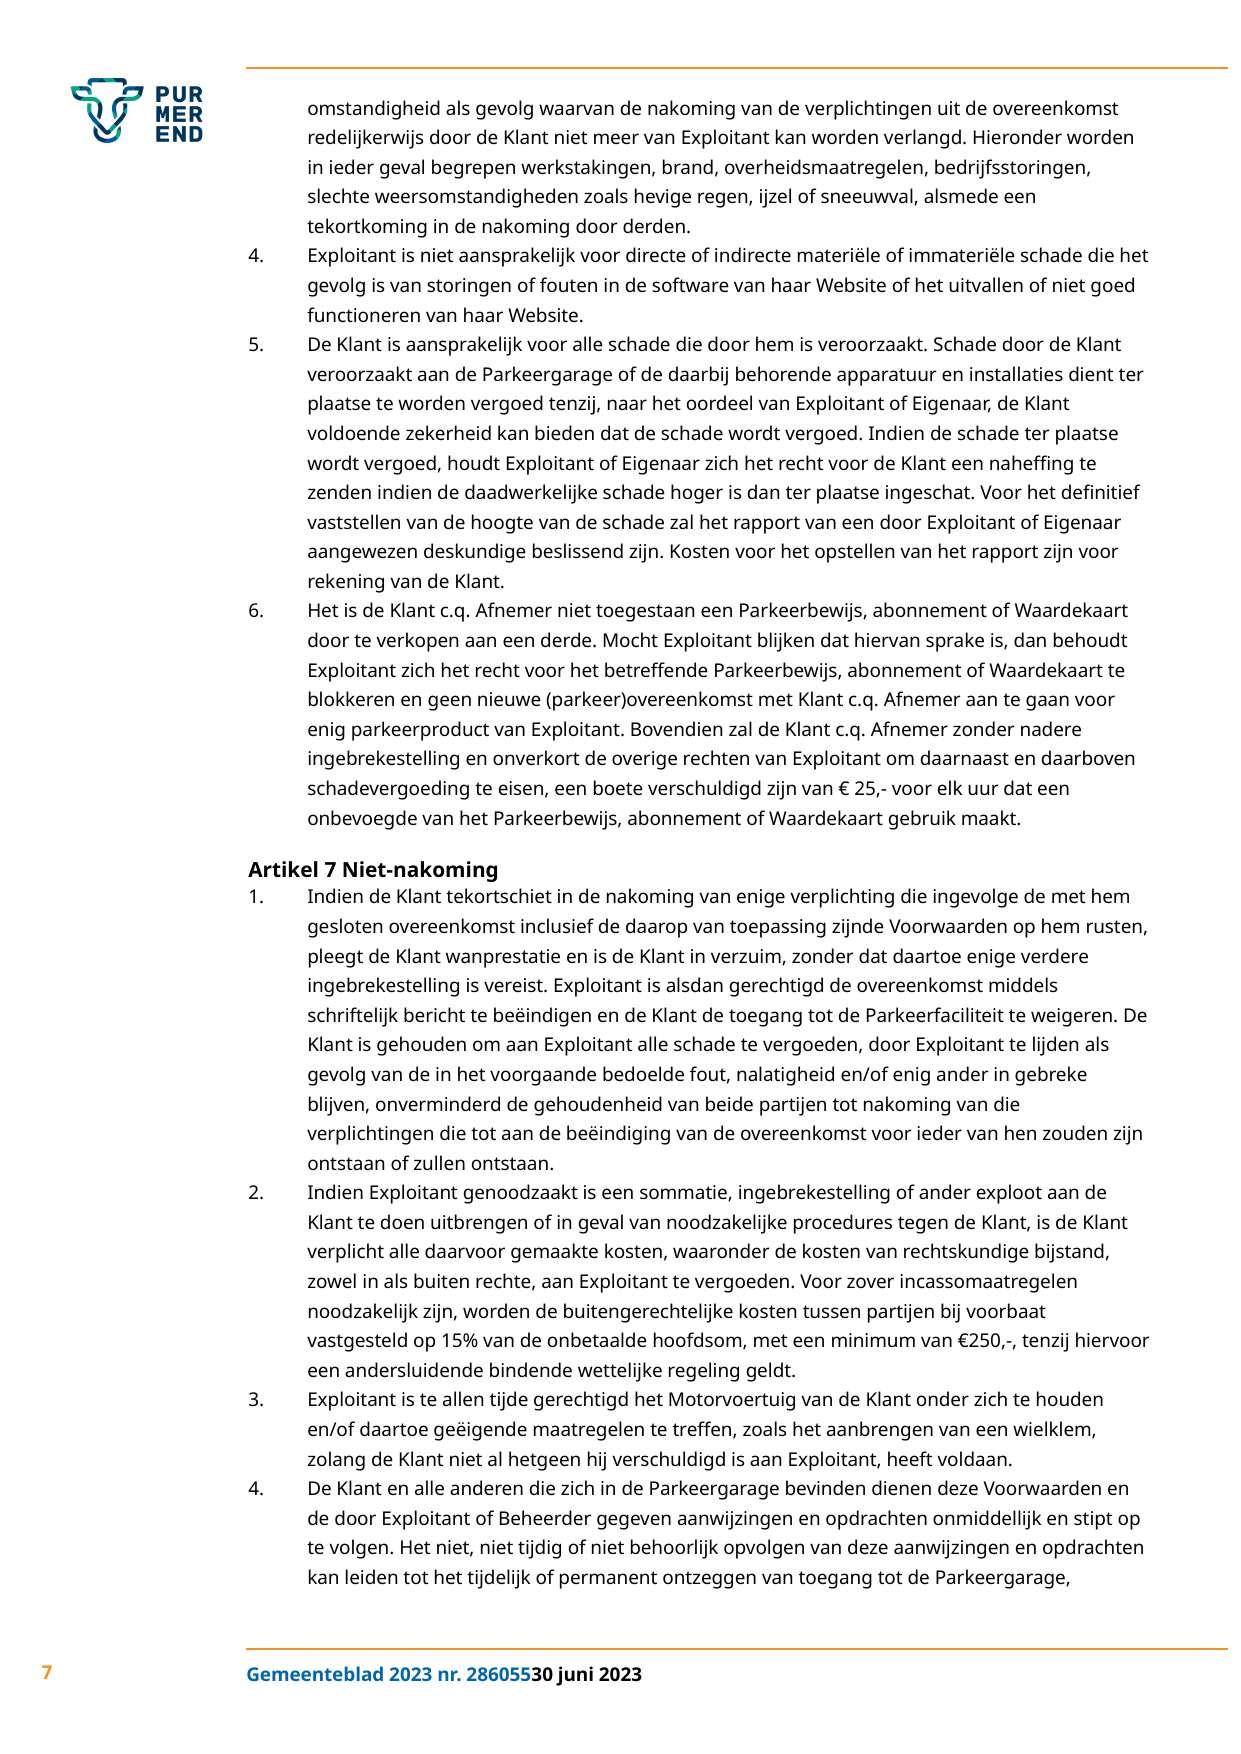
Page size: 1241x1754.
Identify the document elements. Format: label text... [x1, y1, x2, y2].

text Artikel 7 Niet-nakoming [248, 855, 1152, 884]
list omstandigheid als gevolg waarvan de nakoming van de verplichtingen uit de overeenkomst redelijkerwijs door de Klant niet meer van Exploitant kan worden verlangd. Hieronder worden in ieder geval begrepen werkstakingen, brand, overheidsmaatregelen, bedrijfsstoringen, slechte weersomstandigheden zoals hevige regen, ijzel of sneeuwval, alsmede een tekortkoming in de nakoming door derden. [248, 95, 1152, 239]
list Exploitant is niet aansprakelijk voor directe of indirecte materiële of immateriële schade die het gevolg is van storingen of fouten in de software van haar Website of het uitvallen of niet goed functioneren van haar Website. [248, 243, 1152, 328]
list De Klant en alle anderen die zich in de Parkeergarage bevinden dienen deze Voorwaarden en de door Exploitant of Beheerder gegeven aanwijzingen en opdrachten onmiddellijk en stipt op te volgen. Het niet, niet tijdig of niet behoorlijk opvolgen van deze aanwijzingen en opdrachten kan leiden tot het tijdelijk of permanent ontzeggen van toegang tot de Parkeergarage, [248, 1475, 1152, 1590]
list Het is de Klant c.q. Afnemer niet toegestaan een Parkeerbewijs, abonnement of Waardekaart door te verkopen aan een derde. Mocht Exploitant blijken dat hiervan sprake is, dan behoudt Exploitant zich het recht voor het betreffende Parkeerbewijs, abonnement of Waardekaart te blokkeren en geen nieuwe (parkeer)overeenkomst met Klant c.q. Afnemer aan te gaan voor enig parkeerproduct van Exploitant. Bovendien zal de Klant c.q. Afnemer zonder nadere ingebrekestelling en onverkort de overige rechten van Exploitant om daarnaast en daarboven schadevergoeding te eisen, een boete verschuldigd zijn van € 25,- voor elk uur dat een onbevoegde van het Parkeerbewijs, abonnement of Waardekaart gebruik maakt. [248, 598, 1152, 831]
list Indien de Klant tekortschiet in de nakoming van enige verplichting die ingevolge de met hem gesloten overeenkomst inclusief de daarop van toepassing zijnde Voorwaarden op hem rusten, pleegt de Klant wanprestatie en is de Klant in verzuim, zonder dat daartoe enige verdere ingebrekestelling is vereist. Exploitant is alsdan gerechtigd de overeenkomst middels schriftelijk bericht te beëindigen en de Klant de toegang tot de Parkeerfaciliteit te weigeren. De Klant is gehouden om aan Exploitant alle schade te vergoeden, door Exploitant te lijden als gevolg van de in het voorgaande bedoelde fout, nalatigheid en/of enig ander in gebreke blijven, onverminderd de gehoudenheid van beide partijen tot nakoming van die verplichtingen die tot aan de beëindiging van de overeenkomst voor ieder van hen zouden zijn ontstaan of zullen ontstaan. [248, 884, 1152, 1176]
list Indien Exploitant genoodzaakt is een sommatie, ingebrekestelling of ander exploot aan de Klant te doen uitbrengen of in geval van noodzakelijke procedures tegen de Klant, is de Klant verplicht alle daarvoor gemaakte kosten, waaronder de kosten van rechtskundige bijstand, zowel in als buiten rechte, aan Exploitant te vergoeden. Voor zover incassomaatregelen noodzakelijk zijn, worden de buitengerechtelijke kosten tussen partijen bij voorbaat vastgesteld op 15% van de onbetaalde hoofdsom, met een minimum van €250,-, tenzij hiervoor een andersluidende bindende wettelijke regeling geldt. [248, 1179, 1152, 1383]
picture [41, 47, 231, 172]
list De Klant is aansprakelijk voor alle schade die door hem is veroorzaakt. Schade door de Klant veroorzaakt aan de Parkeergarage of de daarbij behorende apparatuur en installaties dient ter plaatse te worden vergoed tenzij, naar het oordeel van Exploitant of Eigenaar, de Klant voldoende zekerheid kan bieden dat de schade wordt vergoed. Indien de schade ter plaatse wordt vergoed, houdt Exploitant of Eigenaar zich het recht voor de Klant een naheffing te zenden indien de daadwerkelijke schade hoger is dan ter plaatse ingeschat. Voor het definitief vaststellen van de hoogte van de schade zal het rapport van een door Exploitant of Eigenaar aangewezen deskundige beslissend zijn. Kosten voor het opstellen van het rapport zijn voor rekening van de Klant. [248, 331, 1152, 594]
list Exploitant is te allen tijde gerechtigd het Motorvoertuig van de Klant onder zich te houden en/of daartoe geëigende maatregelen te treffen, zoals het aanbrengen van een wielklem, zolang de Klant niet al hetgeen hij verschuldigd is aan Exploitant, heeft voldaan. [248, 1387, 1152, 1471]
